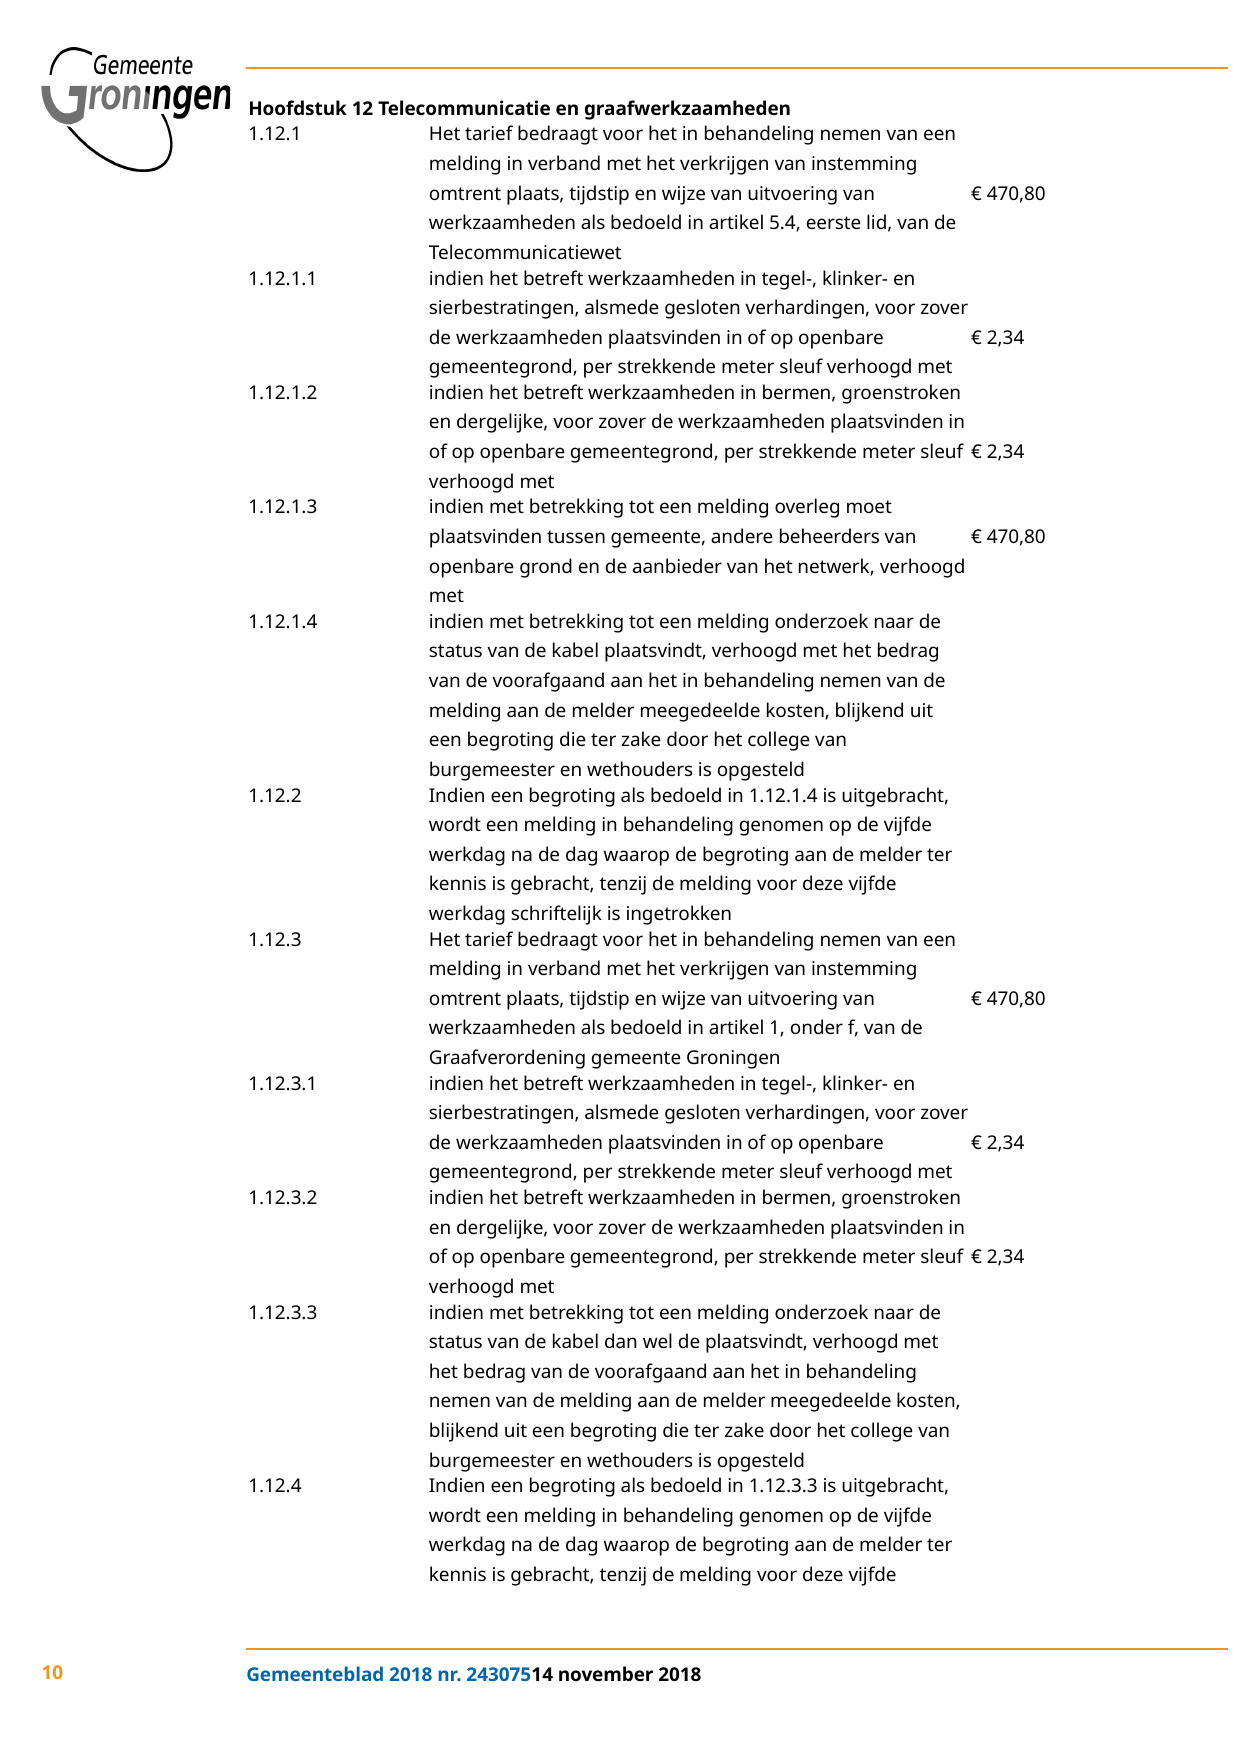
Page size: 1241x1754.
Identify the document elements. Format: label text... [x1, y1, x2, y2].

table_cell € 2,34 [971, 379, 1152, 494]
table_cell [971, 1473, 1152, 1587]
table_cell Indien een begroting als bedoeld in 1.12.3.3 is uitgebracht, wordt een melding in behandeling genomen op de vijfde werkdag na de dag waarop de begroting aan de melder ter kennis is gebracht, tenzij de melding voor deze vijfde [429, 1473, 971, 1587]
table_cell 1.12.3.1 [248, 1070, 429, 1184]
table_cell [971, 1299, 1152, 1472]
table_cell 1.12.4 [248, 1473, 429, 1587]
table_header Het tarief bedraagt voor het in behandeling nemen van een melding in verband met het verkrijgen van instemming omtrent plaats, tijdstip en wijze van uitvoering van werkzaamheden als bedoeld in artikel 5.4, eerste lid, van de Telecommunicatiewet [429, 121, 971, 265]
table_cell indien het betreft werkzaamheden in tegel-, klinker- en sierbestratingen, alsmede gesloten verhardingen, voor zover de werkzaamheden plaatsvinden in of op openbare gemeentegrond, per strekkende meter sleuf verhoogd met [429, 265, 971, 379]
picture [41, 47, 231, 172]
table_cell € 2,34 [971, 1070, 1152, 1184]
table_cell € 2,34 [971, 265, 1152, 379]
table_cell indien met betrekking tot een melding overleg moet plaatsvinden tussen gemeente, andere beheerders van openbare grond en de aanbieder van het netwerk, verhoogd met [429, 494, 971, 608]
text Hoofdstuk 12 Telecommunicatie en graafwerkzaamheden [248, 95, 1152, 121]
table_cell Het tarief bedraagt voor het in behandeling nemen van een melding in verband met het verkrijgen van instemming omtrent plaats, tijdstip en wijze van uitvoering van werkzaamheden als bedoeld in artikel 1, onder f, van de Graafverordening gemeente Groningen [429, 926, 971, 1070]
table_cell indien het betreft werkzaamheden in tegel-, klinker- en sierbestratingen, alsmede gesloten verhardingen, voor zover de werkzaamheden plaatsvinden in of op openbare gemeentegrond, per strekkende meter sleuf verhoogd met [429, 1070, 971, 1184]
table_cell 1.12.3 [248, 926, 429, 1070]
table_cell 1.12.3.3 [248, 1299, 429, 1472]
table_header 1.12.1 [248, 121, 429, 265]
table_cell 1.12.1.2 [248, 379, 429, 494]
table_cell [971, 608, 1152, 782]
table_header € 470,80 [971, 121, 1152, 265]
table_cell Indien een begroting als bedoeld in 1.12.1.4 is uitgebracht, wordt een melding in behandeling genomen op de vijfde werkdag na de dag waarop de begroting aan de melder ter kennis is gebracht, tenzij de melding voor deze vijfde werkdag schriftelijk is ingetrokken [429, 782, 971, 926]
table_cell indien met betrekking tot een melding onderzoek naar de status van de kabel plaatsvindt, verhoogd met het bedrag van de voorafgaand aan het in behandeling nemen van de melding aan de melder meegedeelde kosten, blijkend uit een begroting die ter zake door het college van burgemeester en wethouders is opgesteld [429, 608, 971, 782]
table_cell indien met betrekking tot een melding onderzoek naar de status van de kabel dan wel de plaatsvindt, verhoogd met het bedrag van de voorafgaand aan het in behandeling nemen van de melding aan de melder meegedeelde kosten, blijkend uit een begroting die ter zake door het college van burgemeester en wethouders is opgesteld [429, 1299, 971, 1472]
table_cell [971, 782, 1152, 926]
table_cell € 470,80 [971, 926, 1152, 1070]
table_cell indien het betreft werkzaamheden in bermen, groenstroken en dergelijke, voor zover de werkzaamheden plaatsvinden in of op openbare gemeentegrond, per strekkende meter sleuf verhoogd met [429, 1184, 971, 1299]
table_cell 1.12.1.3 [248, 494, 429, 608]
table_cell indien het betreft werkzaamheden in bermen, groenstroken en dergelijke, voor zover de werkzaamheden plaatsvinden in of op openbare gemeentegrond, per strekkende meter sleuf verhoogd met [429, 379, 971, 494]
table_cell 1.12.3.2 [248, 1184, 429, 1299]
table_cell 1.12.1.1 [248, 265, 429, 379]
table_cell 1.12.2 [248, 782, 429, 926]
table_cell 1.12.1.4 [248, 608, 429, 782]
table_cell € 2,34 [971, 1184, 1152, 1299]
table_cell € 470,80 [971, 494, 1152, 608]
